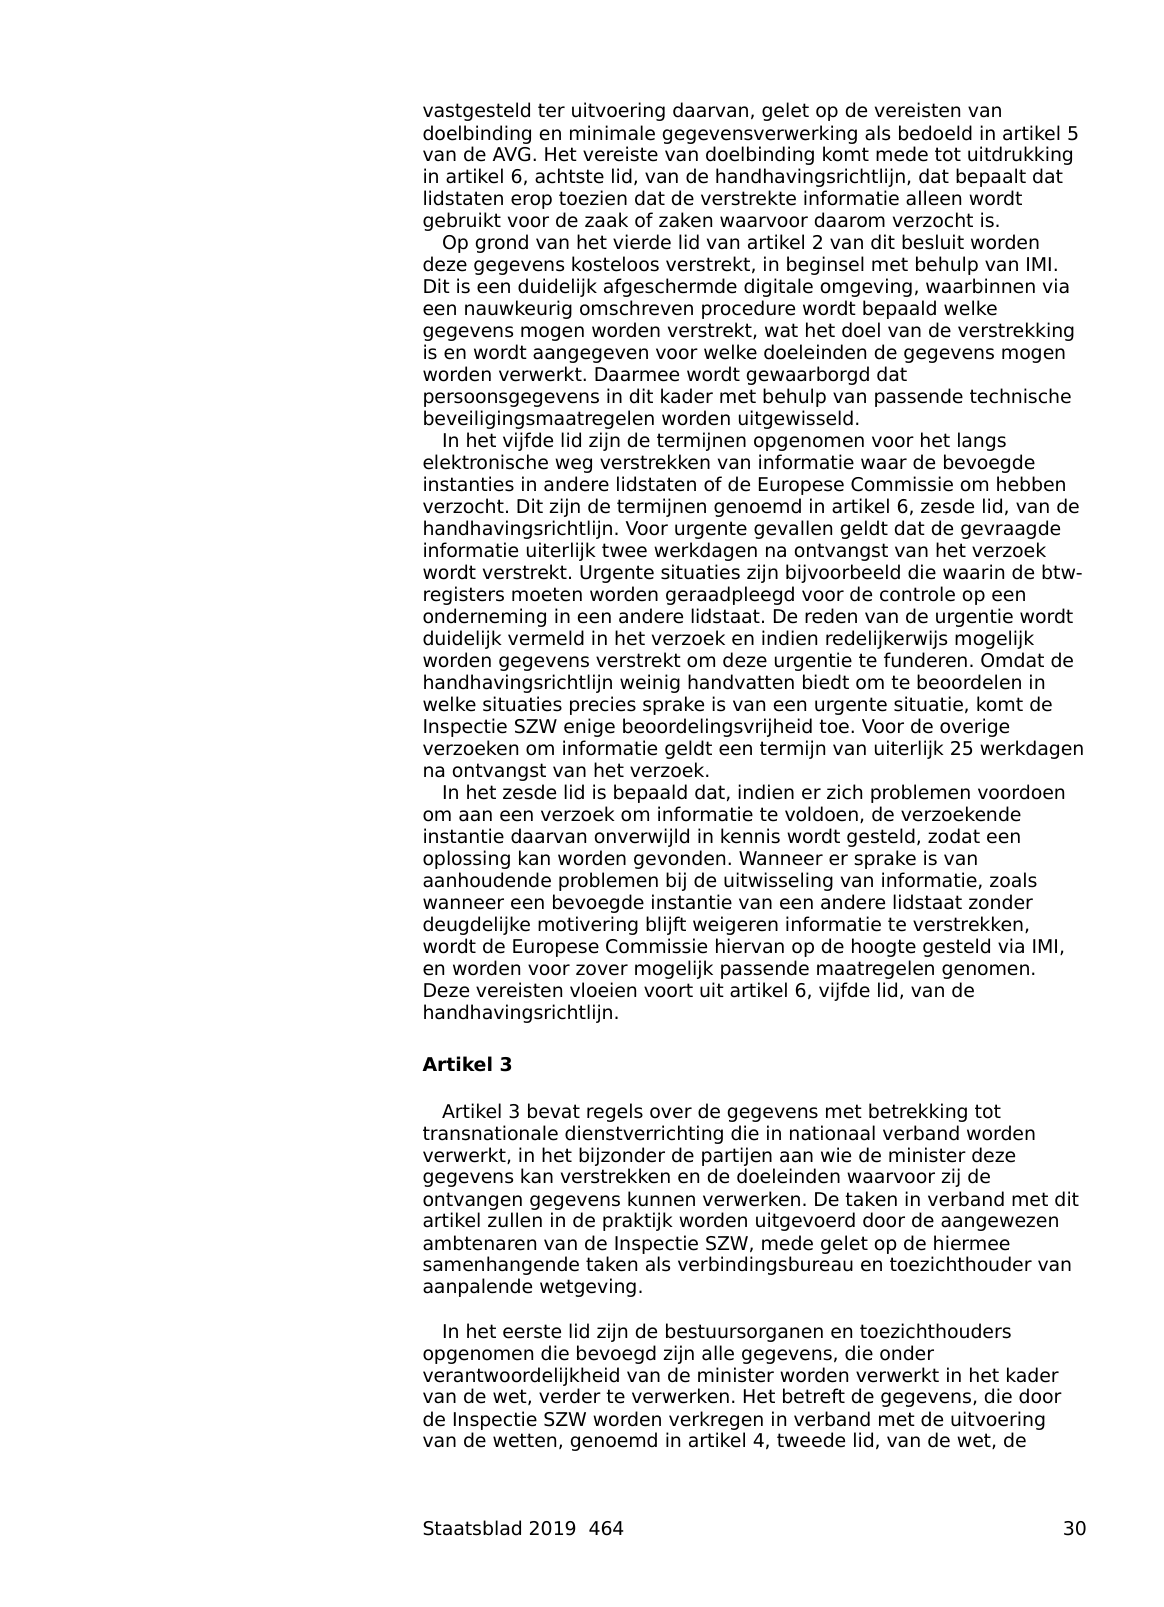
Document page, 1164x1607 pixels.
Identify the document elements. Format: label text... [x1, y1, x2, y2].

text In het vijfde lid zijn de termijnen opgenomen voor het langs elektronische weg verstrekken van informatie waar de bevoegde instanties in andere lidstaten of de Europese Commissie om hebben verzocht. Dit zijn de termijnen genoemd in artikel 6, zesde lid, van de handhavingsrichtlijn. Voor urgente gevallen geldt dat de gevraagde informatie uiterlijk twee werkdagen na ontvangst van het verzoek wordt verstrekt. Urgente situaties zijn bijvoorbeeld die waarin de btw-registers moeten worden geraadpleegd voor de controle op een onderneming in een andere lidstaat. De reden van de urgentie wordt duidelijk vermeld in het verzoek en indien redelijkerwijs mogelijk worden gegevens verstrekt om deze urgentie te funderen. Omdat de handhavingsrichtlijn weinig handvatten biedt om te beoordelen in welke situaties precies sprake is van een urgente situatie, komt de Inspectie SZW enige beoordelingsvrijheid toe. Voor de overige verzoeken om informatie geldt een termijn van uiterlijk 25 werkdagen na ontvangst van het verzoek. [422, 430, 1087, 782]
text Artikel 3 bevat regels over de gegevens met betrekking tot transnationale dienstverrichting die in nationaal verband worden verwerkt, in het bijzonder de partijen aan wie de minister deze gegevens kan verstrekken en de doeleinden waarvoor zij de ontvangen gegevens kunnen verwerken. De taken in verband met dit artikel zullen in de praktijk worden uitgevoerd door de aangewezen ambtenaren van de Inspectie SZW, mede gelet op de hiermee samenhangende taken als verbindingsbureau en toezichthouder van aanpalende wetgeving. [422, 1101, 1087, 1298]
subtitle Artikel 3 [422, 1053, 1087, 1076]
text In het eerste lid zijn de bestuursorganen en toezichthouders opgenomen die bevoegd zijn alle gegevens, die onder verantwoordelijkheid van de minister worden verwerkt in het kader van de wet, verder te verwerken. Het betreft de gegevens, die door de Inspectie SZW worden verkregen in verband met de uitvoering van de wetten, genoemd in artikel 4, tweede lid, van de wet, de [422, 1321, 1087, 1452]
text In het zesde lid is bepaald dat, indien er zich problemen voordoen om aan een verzoek om informatie te voldoen, de verzoekende instantie daarvan onverwijld in kennis wordt gesteld, zodat een oplossing kan worden gevonden. Wanneer er sprake is van aanhoudende problemen bij de uitwisseling van informatie, zoals wanneer een bevoegde instantie van een andere lidstaat zonder deugdelijke motivering blijft weigeren informatie te verstrekken, wordt de Europese Commissie hiervan op de hoogte gesteld via IMI, en worden voor zover mogelijk passende maatregelen genomen. Deze vereisten vloeien voort uit artikel 6, vijfde lid, van de handhavingsrichtlijn. [422, 782, 1087, 1023]
text Op grond van het vierde lid van artikel 2 van dit besluit worden deze gegevens kosteloos verstrekt, in beginsel met behulp van IMI. Dit is een duidelijk afgeschermde digitale omgeving, waarbinnen via een nauwkeurig omschreven procedure wordt bepaald welke gegevens mogen worden verstrekt, wat het doel van de verstrekking is en wordt aangegeven voor welke doeleinden de gegevens mogen worden verwerkt. Daarmee wordt gewaarborgd dat persoonsgegevens in dit kader met behulp van passende technische beveiligingsmaatregelen worden uitgewisseld. [422, 232, 1087, 430]
text vastgesteld ter uitvoering daarvan, gelet op de vereisten van doelbinding en minimale gegevensverwerking als bedoeld in artikel 5 van de AVG. Het vereiste van doelbinding komt mede tot uitdrukking in artikel 6, achtste lid, van de handhavingsrichtlijn, dat bepaalt dat lidstaten erop toezien dat de verstrekte informatie alleen wordt gebruikt voor de zaak of zaken waarvoor daarom verzocht is. [422, 100, 1087, 232]
